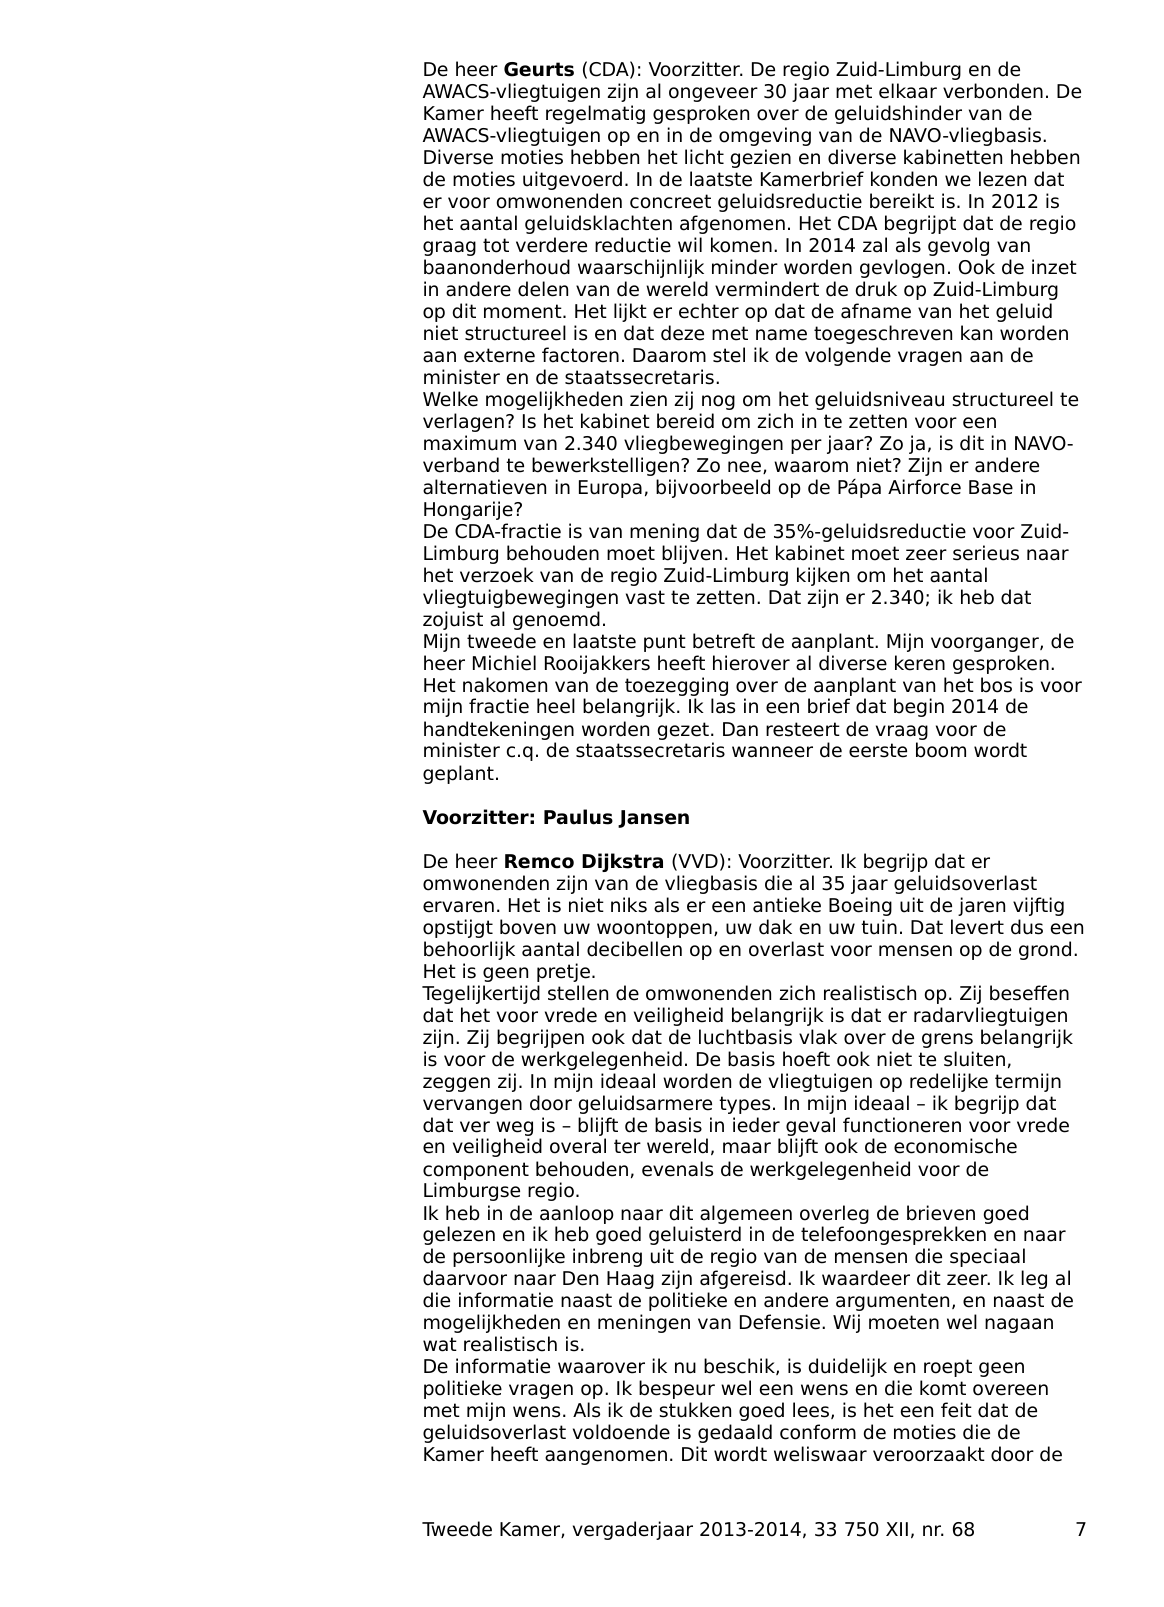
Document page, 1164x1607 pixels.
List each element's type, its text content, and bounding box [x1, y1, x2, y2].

text Mijn tweede en laatste punt betreft de aanplant. Mijn voorganger, de heer Michiel Rooijakkers heeft hierover al diverse keren gesproken. Het nakomen van de toezegging over de aanplant van het bos is voor mijn fractie heel belangrijk. Ik las in een brief dat begin 2014 de handtekeningen worden gezet. Dan resteert de vraag voor de minister c.q. de staatssecretaris wanneer de eerste boom wordt geplant. [422, 631, 1087, 784]
text De informatie waarover ik nu beschik, is duidelijk en roept geen politieke vragen op. Ik bespeur wel een wens en die komt overeen met mijn wens. Als ik de stukken goed lees, is het een feit dat de geluidsoverlast voldoende is gedaald conform de moties die de Kamer heeft aangenomen. Dit wordt weliswaar veroorzaakt door de [422, 1356, 1087, 1466]
text Ik heb in de aanloop naar dit algemeen overleg de brieven goed gelezen en ik heb goed geluisterd in de telefoongesprekken en naar de persoonlijke inbreng uit de regio van de mensen die speciaal daarvoor naar Den Haag zijn afgereisd. Ik waardeer dit zeer. Ik leg al die informatie naast de politieke en andere argumenten, en naast de mogelijkheden en meningen van Defensie. Wij moeten wel nagaan wat realistisch is. [422, 1202, 1087, 1356]
text Tegelijkertijd stellen de omwonenden zich realistisch op. Zij beseffen dat het voor vrede en veiligheid belangrijk is dat er radarvliegtuigen zijn. Zij begrijpen ook dat de luchtbasis vlak over de grens belangrijk is voor de werkgelegenheid. De basis hoeft ook niet te sluiten, zeggen zij. In mijn ideaal worden de vliegtuigen op redelijke termijn vervangen door geluidsarmere types. In mijn ideaal – ik begrijp dat dat ver weg is – blijft de basis in ieder geval functioneren voor vrede en veiligheid overal ter wereld, maar blijft ook de economische component behouden, evenals de werkgelegenheid voor de Limburgse regio. [422, 983, 1087, 1202]
text De heer Remco Dijkstra (VVD): Voorzitter. Ik begrijp dat er omwonenden zijn van de vliegbasis die al 35 jaar geluidsoverlast ervaren. Het is niet niks als er een antieke Boeing uit de jaren vijftig opstijgt boven uw woontoppen, uw dak en uw tuin. Dat levert dus een behoorlijk aantal decibellen op en overlast voor mensen op de grond. Het is geen pretje. [422, 851, 1087, 983]
text Voorzitter: Paulus Jansen [422, 807, 1087, 828]
text De heer Geurts (CDA): Voorzitter. De regio Zuid-Limburg en de AWACS-vliegtuigen zijn al ongeveer 30 jaar met elkaar verbonden. De Kamer heeft regelmatig gesproken over de geluidshinder van de AWACS-vliegtuigen op en in de omgeving van de NAVO-vliegbasis. Diverse moties hebben het licht gezien en diverse kabinetten hebben de moties uitgevoerd. In de laatste Kamerbrief konden we lezen dat er voor omwonenden concreet geluidsreductie bereikt is. In 2012 is het aantal geluidsklachten afgenomen. Het CDA begrijpt dat de regio graag tot verdere reductie wil komen. In 2014 zal als gevolg van baanonderhoud waarschijnlijk minder worden gevlogen. Ook de inzet in andere delen van de wereld vermindert de druk op Zuid-Limburg op dit moment. Het lijkt er echter op dat de afname van het geluid niet structureel is en dat deze met name toegeschreven kan worden aan externe factoren. Daarom stel ik de volgende vragen aan de minister en de staatssecretaris. [422, 59, 1087, 389]
text De CDA-fractie is van mening dat de 35%-geluidsreductie voor Zuid-Limburg behouden moet blijven. Het kabinet moet zeer serieus naar het verzoek van de regio Zuid-Limburg kijken om het aantal vliegtuigbewegingen vast te zetten. Dat zijn er 2.340; ik heb dat zojuist al genoemd. [422, 521, 1087, 631]
text Welke mogelijkheden zien zij nog om het geluidsniveau structureel te verlagen? Is het kabinet bereid om zich in te zetten voor een maximum van 2.340 vliegbewegingen per jaar? Zo ja, is dit in NAVO-verband te bewerkstelligen? Zo nee, waarom niet? Zijn er andere alternatieven in Europa, bijvoorbeeld op de Pápa Airforce Base in Hongarije? [422, 389, 1087, 521]
